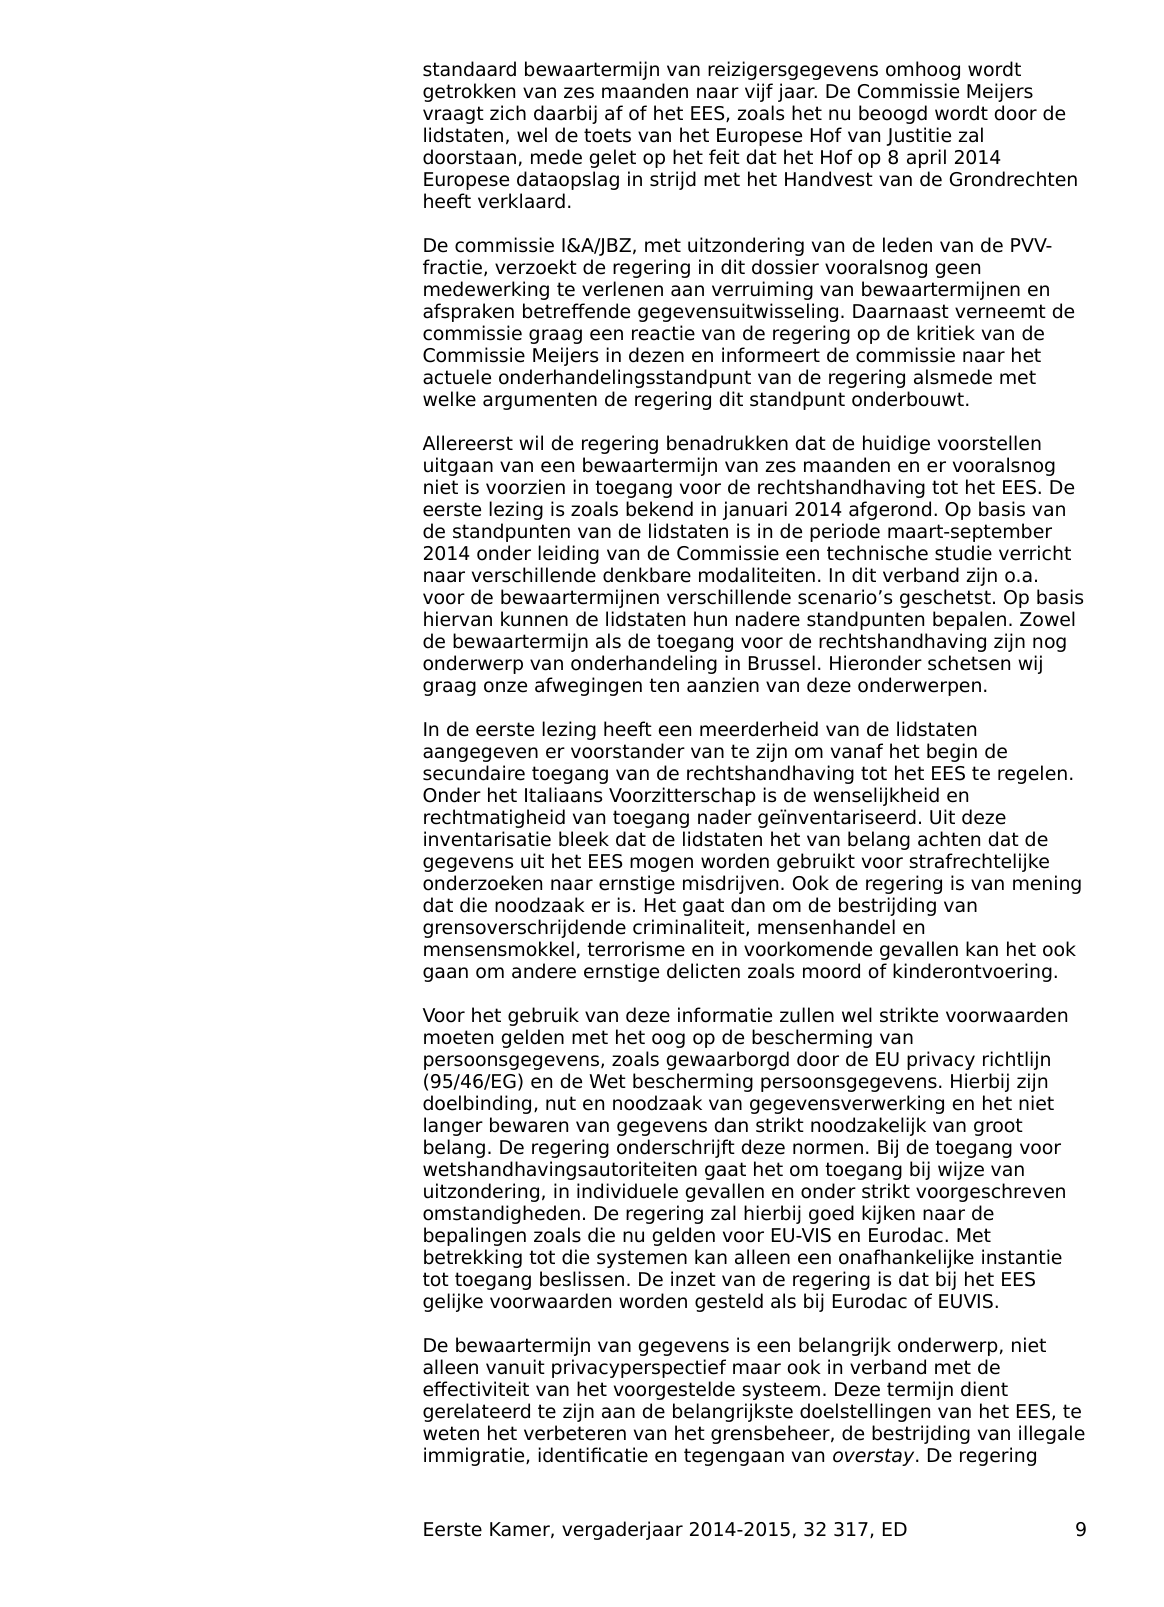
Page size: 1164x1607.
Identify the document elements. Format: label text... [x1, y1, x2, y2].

text Voor het gebruik van deze informatie zullen wel strikte voorwaarden moeten gelden met het oog op de bescherming van persoonsgegevens, zoals gewaarborgd door de EU privacy richtlijn (95/46/EG) en de Wet bescherming persoonsgegevens. Hierbij zijn doelbinding, nut en noodzaak van gegevensverwerking en het niet langer bewaren van gegevens dan strikt noodzakelijk van groot belang. De regering onderschrijft deze normen. Bij de toegang voor wetshandhavingsautoriteiten gaat het om toegang bij wijze van uitzondering, in individuele gevallen en onder strikt voorgeschreven omstandigheden. De regering zal hierbij goed kijken naar de bepalingen zoals die nu gelden voor EU-VIS en Eurodac. Met betrekking tot die systemen kan alleen een onafhankelijke instantie tot toegang beslissen. De inzet van de regering is dat bij het EES gelijke voorwaarden worden gesteld als bij Eurodac of EUVIS. [422, 1005, 1087, 1313]
text standaard bewaartermijn van reizigersgegevens omhoog wordt getrokken van zes maanden naar vijf jaar. De Commissie Meijers vraagt zich daarbij af of het EES, zoals het nu beoogd wordt door de lidstaten, wel de toets van het Europese Hof van Justitie zal doorstaan, mede gelet op het feit dat het Hof op 8 april 2014 Europese dataopslag in strijd met het Handvest van de Grondrechten heeft verklaard. [422, 59, 1087, 213]
text De commissie I&A/JBZ, met uitzondering van de leden van de PVV-fractie, verzoekt de regering in dit dossier vooralsnog geen medewerking te verlenen aan verruiming van bewaartermijnen en afspraken betreffende gegevensuitwisseling. Daarnaast verneemt de commissie graag een reactie van de regering op de kritiek van de Commissie Meijers in dezen en informeert de commissie naar het actuele onderhandelingsstandpunt van de regering alsmede met welke argumenten de regering dit standpunt onderbouwt. [422, 235, 1087, 411]
text De bewaartermijn van gegevens is een belangrijk onderwerp, niet alleen vanuit privacyperspectief maar ook in verband met de effectiviteit van het voorgestelde systeem. Deze termijn dient gerelateerd te zijn aan de belangrijkste doelstellingen van het EES, te weten het verbeteren van het grensbeheer, de bestrijding van illegale immigratie, identificatie en tegengaan van overstay. De regering [422, 1335, 1087, 1467]
text Allereerst wil de regering benadrukken dat de huidige voorstellen uitgaan van een bewaartermijn van zes maanden en er vooralsnog niet is voorzien in toegang voor de rechtshandhaving tot het EES. De eerste lezing is zoals bekend in januari 2014 afgerond. Op basis van de standpunten van de lidstaten is in de periode maart-september 2014 onder leiding van de Commissie een technische studie verricht naar verschillende denkbare modaliteiten. In dit verband zijn o.a. voor de bewaartermijnen verschillende scenario’s geschetst. Op basis hiervan kunnen de lidstaten hun nadere standpunten bepalen. Zowel de bewaartermijn als de toegang voor de rechtshandhaving zijn nog onderwerp van onderhandeling in Brussel. Hieronder schetsen wij graag onze afwegingen ten aanzien van deze onderwerpen. [422, 433, 1087, 697]
text In de eerste lezing heeft een meerderheid van de lidstaten aangegeven er voorstander van te zijn om vanaf het begin de secundaire toegang van de rechtshandhaving tot het EES te regelen. Onder het Italiaans Voorzitterschap is de wenselijkheid en rechtmatigheid van toegang nader geïnventariseerd. Uit deze inventarisatie bleek dat de lidstaten het van belang achten dat de gegevens uit het EES mogen worden gebruikt voor strafrechtelijke onderzoeken naar ernstige misdrijven. Ook de regering is van mening dat die noodzaak er is. Het gaat dan om de bestrijding van grensoverschrijdende criminaliteit, mensenhandel en mensensmokkel, terrorisme en in voorkomende gevallen kan het ook gaan om andere ernstige delicten zoals moord of kinderontvoering. [422, 719, 1087, 983]
